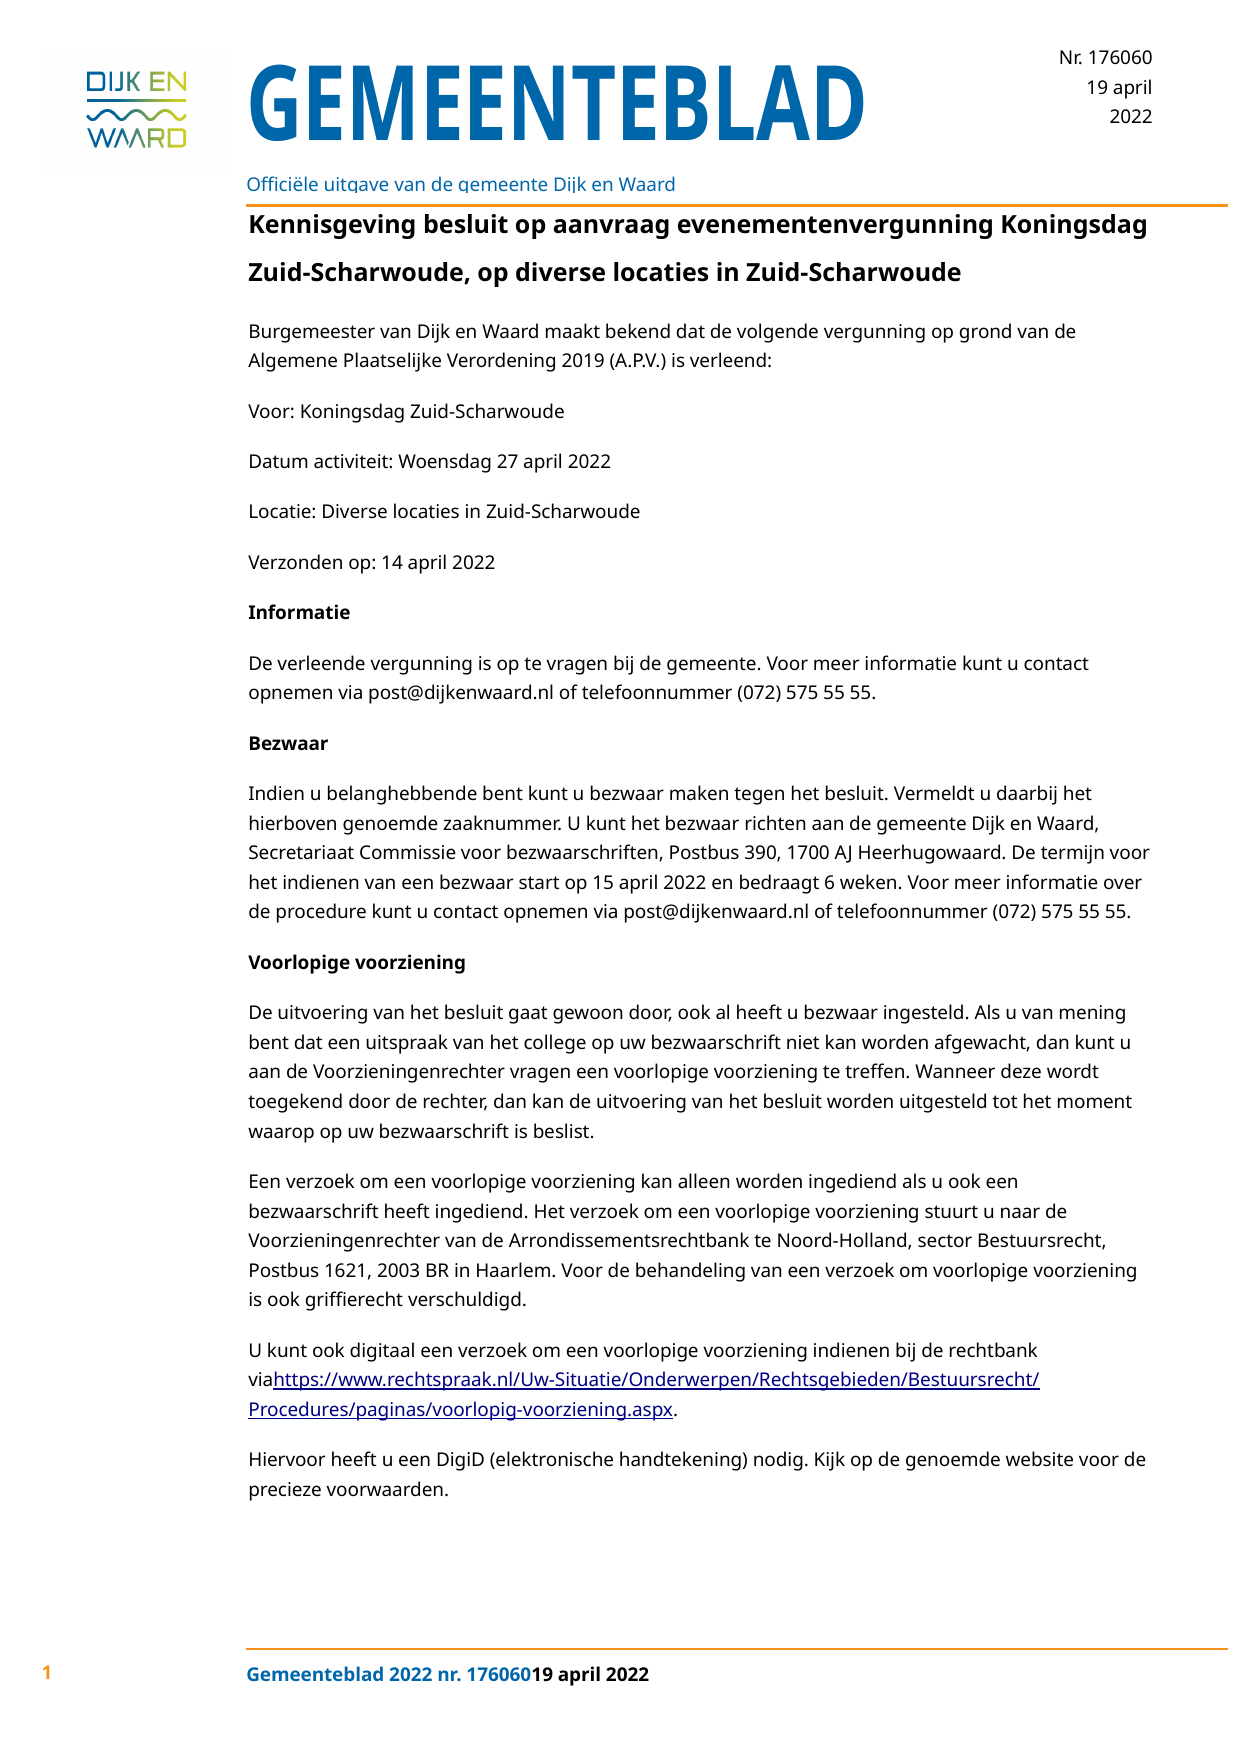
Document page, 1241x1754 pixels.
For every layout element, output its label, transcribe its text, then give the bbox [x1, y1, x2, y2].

text De verleende vergunning is op te vragen bij de gemeente. Voor meer informatie kunt u contact opnemen via post@dijkenwaard.nl of telefoonnummer (072) 575 55 55. [248, 650, 1152, 705]
text Voorlopige voorziening [248, 949, 1152, 975]
text Indien u belanghebbende bent kunt u bezwaar maken tegen het besluit. Vermeldt u daarbij het hierboven genoemde zaaknummer. U kunt het bezwaar richten aan de gemeente Dijk en Waard, Secretariaat Commissie voor bezwaarschriften, Postbus 390, 1700 AJ Heerhugowaard. De termijn voor het indienen van een bezwaar start op 15 april 2022 en bedraagt 6 weken. Voor meer informatie over de procedure kunt u contact opnemen via post@dijkenwaard.nl of telefoonnummer (072) 575 55 55. [248, 780, 1152, 924]
text Hiervoor heeft u een DigiD (elektronische handtekening) nodig. Kijk op de genoemde website voor de precieze voorwaarden. [248, 1447, 1152, 1502]
text Datum activiteit: Woensdag 27 april 2022 [248, 448, 1152, 474]
text De uitvoering van het besluit gaat gewoon door, ook al heeft u bezwaar ingesteld. Als u van mening bent dat een uitspraak van het college op uw bezwaarschrift niet kan worden afgewacht, dan kunt u aan de Voorzieningenrechter vragen een voorlopige voorziening te treffen. Wanneer deze wordt toegekend door de rechter, dan kan de uitvoering van het besluit worden uitgesteld tot het moment waarop op uw bezwaarschrift is beslist. [248, 999, 1152, 1144]
text Locatie: Diverse locaties in Zuid-Scharwoude [248, 499, 1152, 524]
text Een verzoek om een voorlopige voorziening kan alleen worden ingediend als u ook een bezwaarschrift heeft ingediend. Het verzoek om een voorlopige voorziening stuurt u naar de Voorzieningenrechter van de Arrondissementsrechtbank te Noord-Holland, sector Bestuursrecht, Postbus 1621, 2003 BR in Haarlem. Voor de behandeling van een verzoek om voorlopige voorziening is ook griffierecht verschuldigd. [248, 1168, 1152, 1312]
text Kennisgeving besluit op aanvraag evenementenvergunning Koningsdag Zuid-Scharwoude, op diverse locaties in Zuid-Scharwoude [248, 207, 1152, 288]
text Bezwaar [248, 730, 1152, 756]
picture [41, 47, 231, 172]
text Informatie [248, 599, 1152, 625]
text U kunt ook digitaal een verzoek om een voorlopige voorziening indienen bij de rechtbank viahttps://www.rechtspraak.nl/Uw-Situatie/Onderwerpen/Rechtsgebieden/Bestuursrecht/Procedures/paginas/voorlopig-voorziening.aspx. [248, 1337, 1152, 1422]
text Voor: Koningsdag Zuid-Scharwoude [248, 398, 1152, 424]
text Verzonden op: 14 april 2022 [248, 549, 1152, 575]
text Burgemeester van Dijk en Waard maakt bekend dat de volgende vergunning op grond van de Algemene Plaatselijke Verordening 2019 (A.P.V.) is verleend: [248, 318, 1152, 373]
